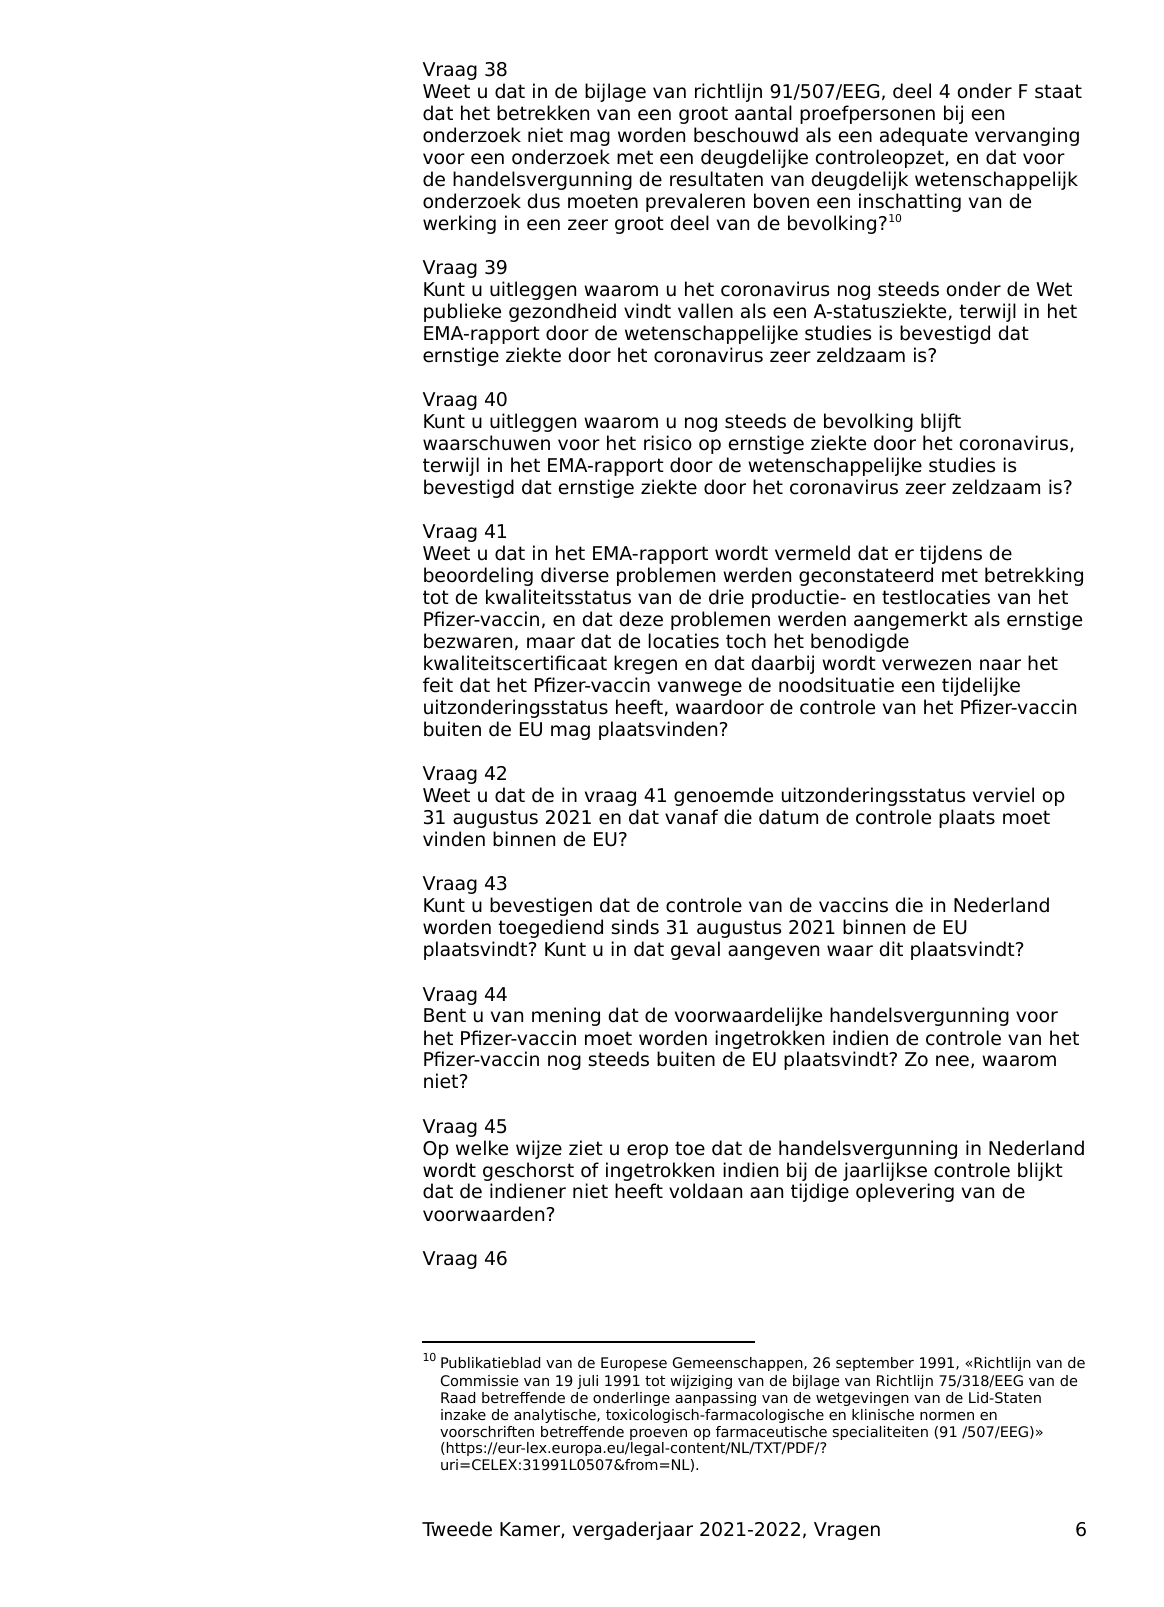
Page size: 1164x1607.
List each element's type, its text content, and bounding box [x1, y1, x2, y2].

text Bent u van mening dat de voorwaardelijke handelsvergunning voor het Pfizer-vaccin moet worden ingetrokken indien de controle van het Pfizer-vaccin nog steeds buiten de EU plaatsvindt? Zo nee, waarom niet? [422, 1005, 1087, 1093]
text Weet u dat in de bijlage van richtlijn 91/507/EEG, deel 4 onder F staat dat het betrekken van een groot aantal proefpersonen bij een onderzoek niet mag worden beschouwd als een adequate vervanging voor een onderzoek met een deugdelijke controleopzet, en dat voor de handelsvergunning de resultaten van deugdelijk wetenschappelijk onderzoek dus moeten prevaleren boven een inschatting van de werking in een zeer groot deel van de bevolking? [422, 81, 1087, 235]
text Vraag 41 [422, 521, 1087, 543]
text Weet u dat de in vraag 41 genoemde uitzonderingsstatus verviel op 31 augustus 2021 en dat vanaf die datum de controle plaats moet vinden binnen de EU? [422, 785, 1087, 851]
text Vraag 38 [422, 59, 1087, 81]
text Vraag 46 [422, 1248, 1087, 1269]
text Vraag 43 [422, 873, 1087, 895]
text Vraag 45 [422, 1116, 1087, 1137]
text Weet u dat in het EMA-rapport wordt vermeld dat er tijdens de beoordeling diverse problemen werden geconstateerd met betrekking tot de kwaliteitsstatus van de drie productie- en testlocaties van het Pfizer-vaccin, en dat deze problemen werden aangemerkt als ernstige bezwaren, maar dat de locaties toch het benodigde kwaliteitscertificaat kregen en dat daarbij wordt verwezen naar het feit dat het Pfizer-vaccin vanwege de noodsituatie een tijdelijke uitzonderingsstatus heeft, waardoor de controle van het Pfizer-vaccin buiten de EU mag plaatsvinden? [422, 543, 1087, 741]
text Publikatieblad van de Europese Gemeenschappen, 26 september 1991, «Richtlijn van de Commissie van 19 juli 1991 tot wijziging van de bijlage van Richtlijn 75/318/EEG van de Raad betreffende de onderlinge aanpassing van de wetgevingen van de Lid-Staten inzake de analytische, toxicologisch-farmacologische en klinische normen en voorschriften betreffende proeven op farmaceutische specialiteiten (91 /507/EEG)» (https://eur-lex.europa.eu/legal-content/NL/TXT/PDF/?uri=CELEX:31991L0507&from=NL). [422, 1351, 1087, 1474]
text Kunt u uitleggen waarom u nog steeds de bevolking blijft waarschuwen voor het risico op ernstige ziekte door het coronavirus, terwijl in het EMA-rapport door de wetenschappelijke studies is bevestigd dat ernstige ziekte door het coronavirus zeer zeldzaam is? [422, 411, 1087, 499]
text Op welke wijze ziet u erop toe dat de handelsvergunning in Nederland wordt geschorst of ingetrokken indien bij de jaarlijkse controle blijkt dat de indiener niet heeft voldaan aan tijdige oplevering van de voorwaarden? [422, 1137, 1087, 1225]
text Kunt u uitleggen waarom u het coronavirus nog steeds onder de Wet publieke gezondheid vindt vallen als een A-statusziekte, terwijl in het EMA-rapport door de wetenschappelijke studies is bevestigd dat ernstige ziekte door het coronavirus zeer zeldzaam is? [422, 279, 1087, 367]
text Vraag 42 [422, 763, 1087, 785]
text Vraag 39 [422, 257, 1087, 279]
text Vraag 40 [422, 389, 1087, 411]
text Kunt u bevestigen dat de controle van de vaccins die in Nederland worden toegediend sinds 31 augustus 2021 binnen de EU plaatsvindt? Kunt u in dat geval aangeven waar dit plaatsvindt? [422, 895, 1087, 961]
text Vraag 44 [422, 983, 1087, 1005]
